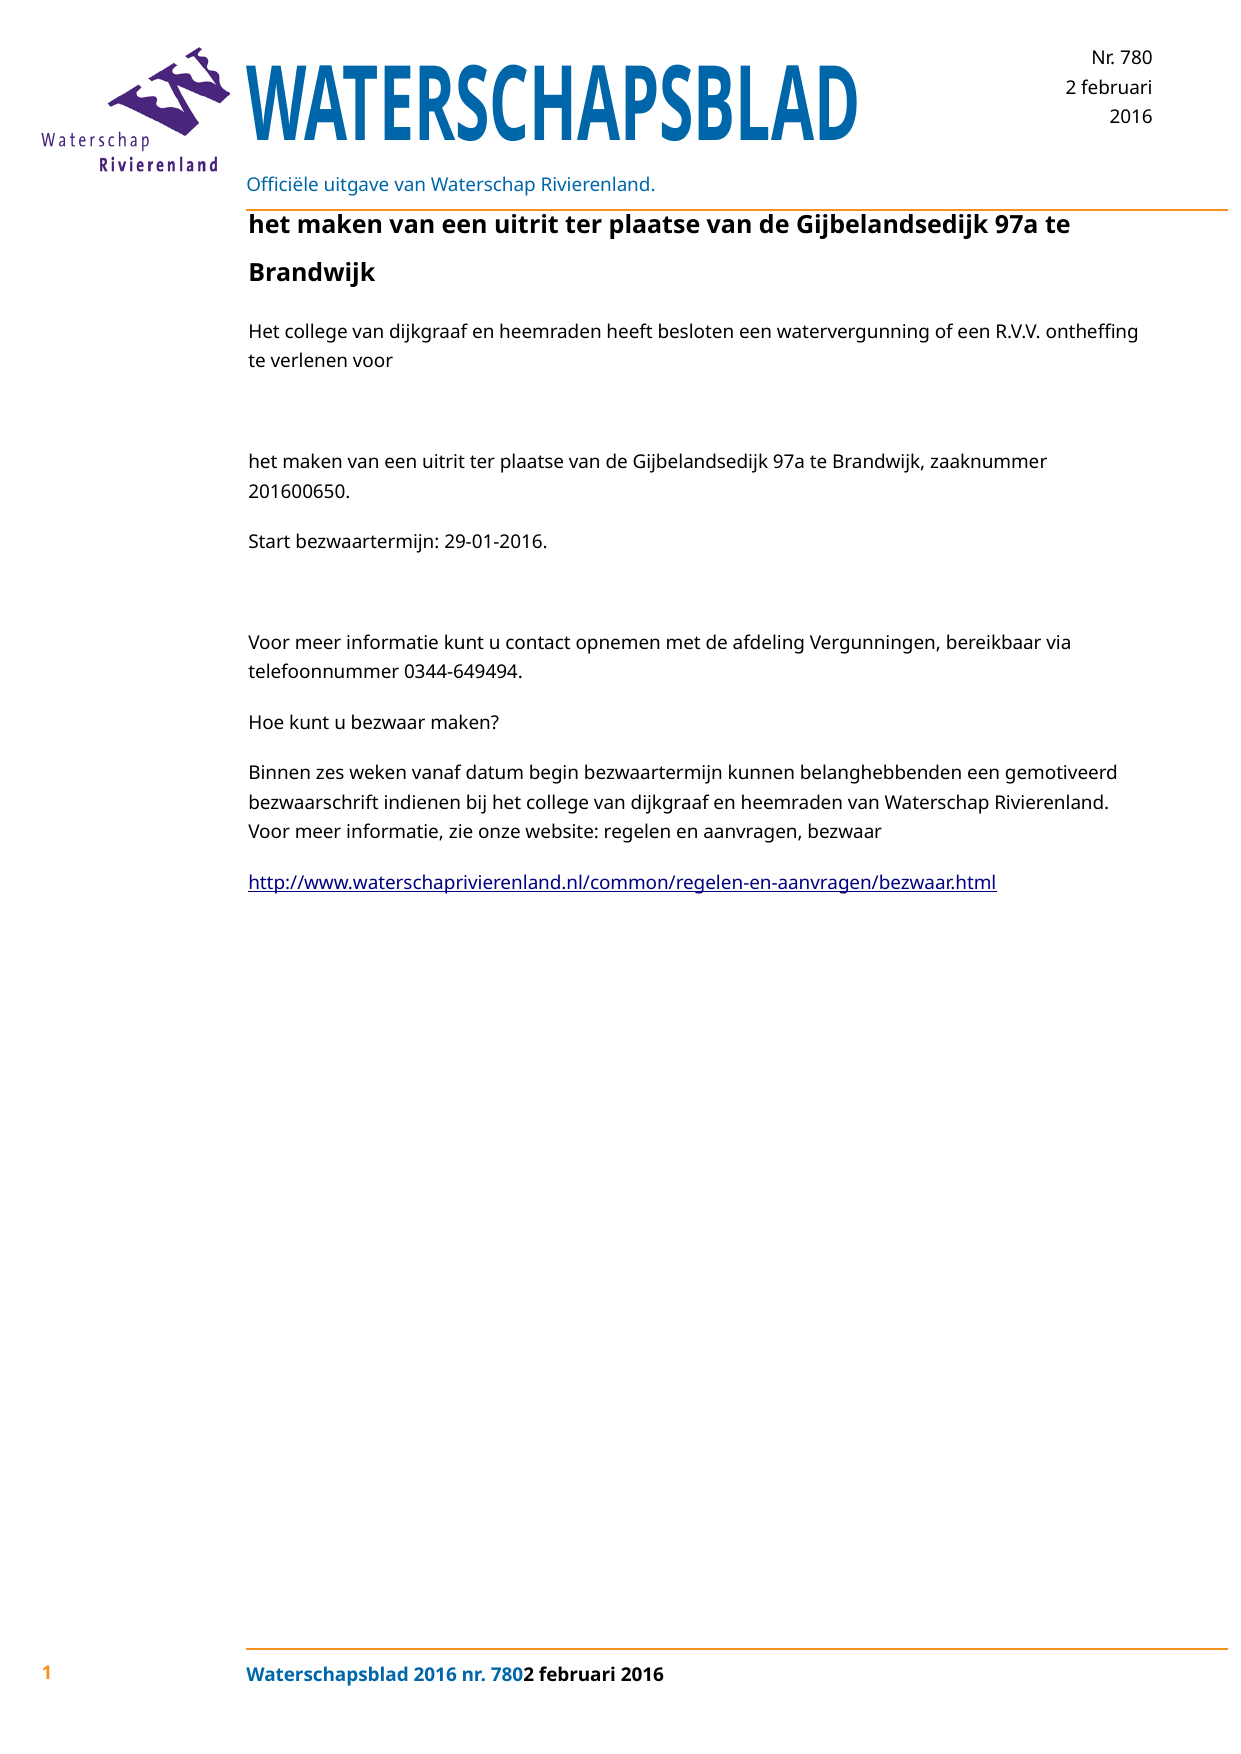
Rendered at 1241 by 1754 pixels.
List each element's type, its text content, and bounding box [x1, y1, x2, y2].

text Voor meer informatie kunt u contact opnemen met de afdeling Vergunningen, bereikbaar via telefoonnummer 0344-649494. [248, 629, 1152, 684]
text Start bezwaartermijn: 29-01-2016. [248, 528, 1152, 554]
text http://www.waterschaprivierenland.nl/common/regelen-en-aanvragen/bezwaar.html [248, 869, 1152, 895]
text Binnen zes weken vanaf datum begin bezwaartermijn kunnen belanghebbenden een gemotiveerd bezwaarschrift indienen bij het college van dijkgraaf en heemraden van Waterschap Rivierenland. Voor meer informatie, zie onze website: regelen en aanvragen, bezwaar [248, 759, 1152, 844]
text Hoe kunt u bezwaar maken? [248, 709, 1152, 735]
text Het college van dijkgraaf en heemraden heeft besloten een watervergunning of een R.V.V. ontheffing te verlenen voor [248, 318, 1152, 373]
picture [41, 47, 231, 172]
text het maken van een uitrit ter plaatse van de Gijbelandsedijk 97a te Brandwijk, zaaknummer 201600650. [248, 448, 1152, 504]
text het maken van een uitrit ter plaatse van de Gijbelandsedijk 97a te Brandwijk [248, 211, 1152, 288]
